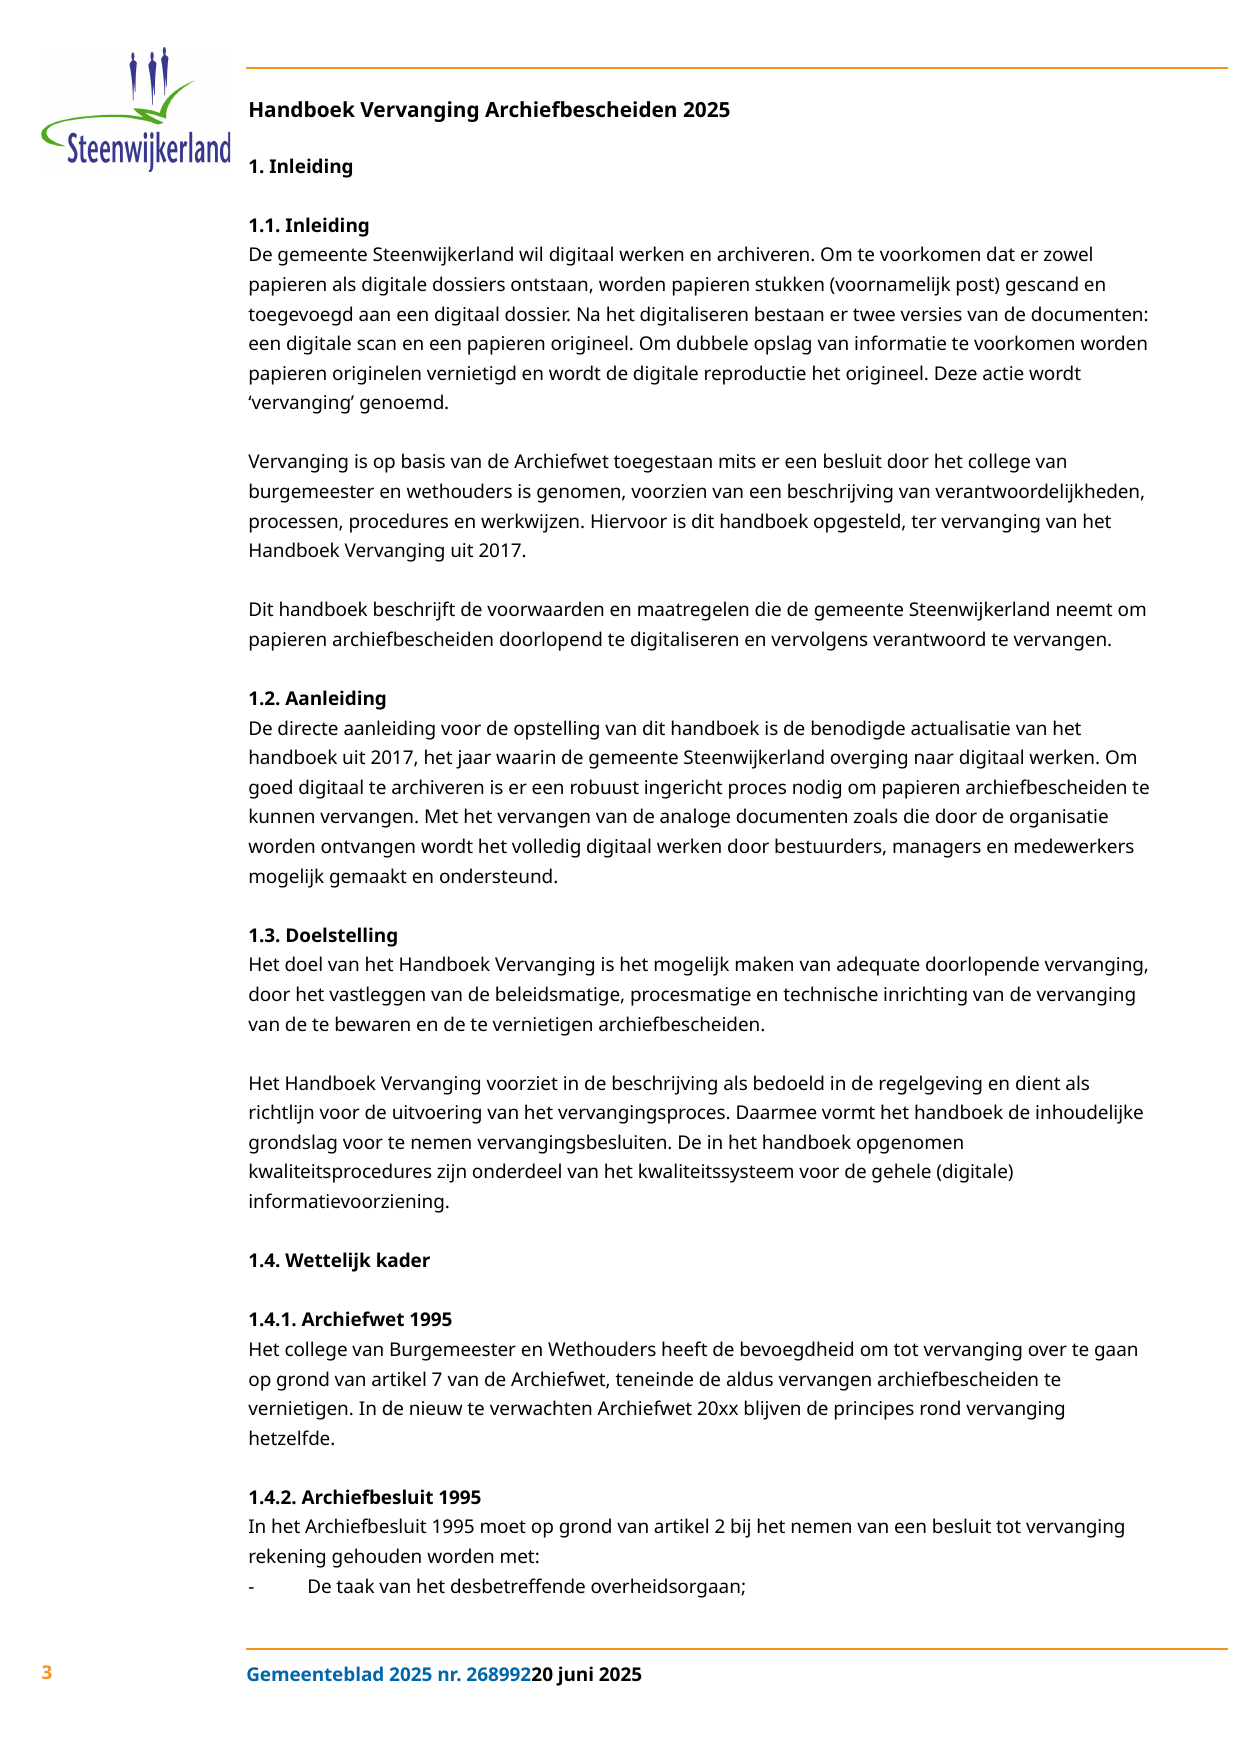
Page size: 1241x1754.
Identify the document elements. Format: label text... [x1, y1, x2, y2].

text De directe aanleiding voor de opstelling van dit handboek is de benodigde actualisatie van het handboek uit 2017, het jaar waarin de gemeente Steenwijkerland overging naar digitaal werken. Om goed digitaal te archiveren is er een robuust ingericht proces nodig om papieren archiefbescheiden te kunnen vervangen. Met het vervangen van de analoge documenten zoals die door de organisatie worden ontvangen wordt het volledig digitaal werken door bestuurders, managers en medewerkers mogelijk gemaakt en ondersteund. [248, 715, 1152, 889]
picture [41, 47, 231, 172]
text Het Handboek Vervanging voorziet in de beschrijving als bedoeld in de regelgeving en dient als richtlijn voor de uitvoering van het vervangingsproces. Daarmee vormt het handboek de inhoudelijke grondslag voor te nemen vervangingsbesluiten. De in het handboek opgenomen kwaliteitsprocedures zijn onderdeel van het kwaliteitssysteem voor de gehele (digitale) informatievoorziening. [248, 1070, 1152, 1214]
text De gemeente Steenwijkerland wil digitaal werken en archiveren. Om te voorkomen dat er zowel papieren als digitale dossiers ontstaan, worden papieren stukken (voornamelijk post) gescand en toegevoegd aan een digitaal dossier. Na het digitaliseren bestaan er twee versies van de documenten: een digitale scan en een papieren origineel. Om dubbele opslag van informatie te voorkomen worden papieren originelen vernietigd en wordt de digitale reproductie het origineel. Deze actie wordt ‘vervanging’ genoemd. [248, 242, 1152, 415]
text 1.4.1. Archiefwet 1995 [248, 1307, 1152, 1332]
text In het Archiefbesluit 1995 moet op grond van artikel 2 bij het nemen van een besluit tot vervanging rekening gehouden worden met: [248, 1514, 1152, 1569]
text Het college van Burgemeester en Wethouders heeft de bevoegdheid om tot vervanging over te gaan op grond van artikel 7 van de Archiefwet, teneinde de aldus vervangen archiefbescheiden te vernietigen. In de nieuw te verwachten Archiefwet 20xx blijven de principes rond vervanging hetzelfde. [248, 1336, 1152, 1451]
text 1.3. Doelstelling [248, 922, 1152, 948]
text 1. Inleiding [248, 153, 1152, 179]
list De taak van het desbetreffende overheidsorgaan; [248, 1573, 1152, 1599]
text Handboek Vervanging Archiefbescheiden 2025 [248, 95, 1152, 123]
text Dit handboek beschrijft de voorwaarden en maatregelen die de gemeente Steenwijkerland neemt om papieren archiefbescheiden doorlopend te digitaliseren en vervolgens verantwoord te vervangen. [248, 597, 1152, 652]
text 1.2. Aanleiding [248, 685, 1152, 711]
text 1.4. Wettelijk kader [248, 1247, 1152, 1273]
text 1.1. Inleiding [248, 212, 1152, 238]
text Het doel van het Handboek Vervanging is het mogelijk maken van adequate doorlopende vervanging, door het vastleggen van de beleidsmatige, procesmatige en technische inrichting van de vervanging van de te bewaren en de te vernietigen archiefbescheiden. [248, 952, 1152, 1037]
text Vervanging is op basis van de Archiefwet toegestaan mits er een besluit door het college van burgemeester en wethouders is genomen, voorzien van een beschrijving van verantwoordelijkheden, processen, procedures en werkwijzen. Hiervoor is dit handboek opgesteld, ter vervanging van het Handboek Vervanging uit 2017. [248, 449, 1152, 563]
text 1.4.2. Archiefbesluit 1995 [248, 1484, 1152, 1510]
